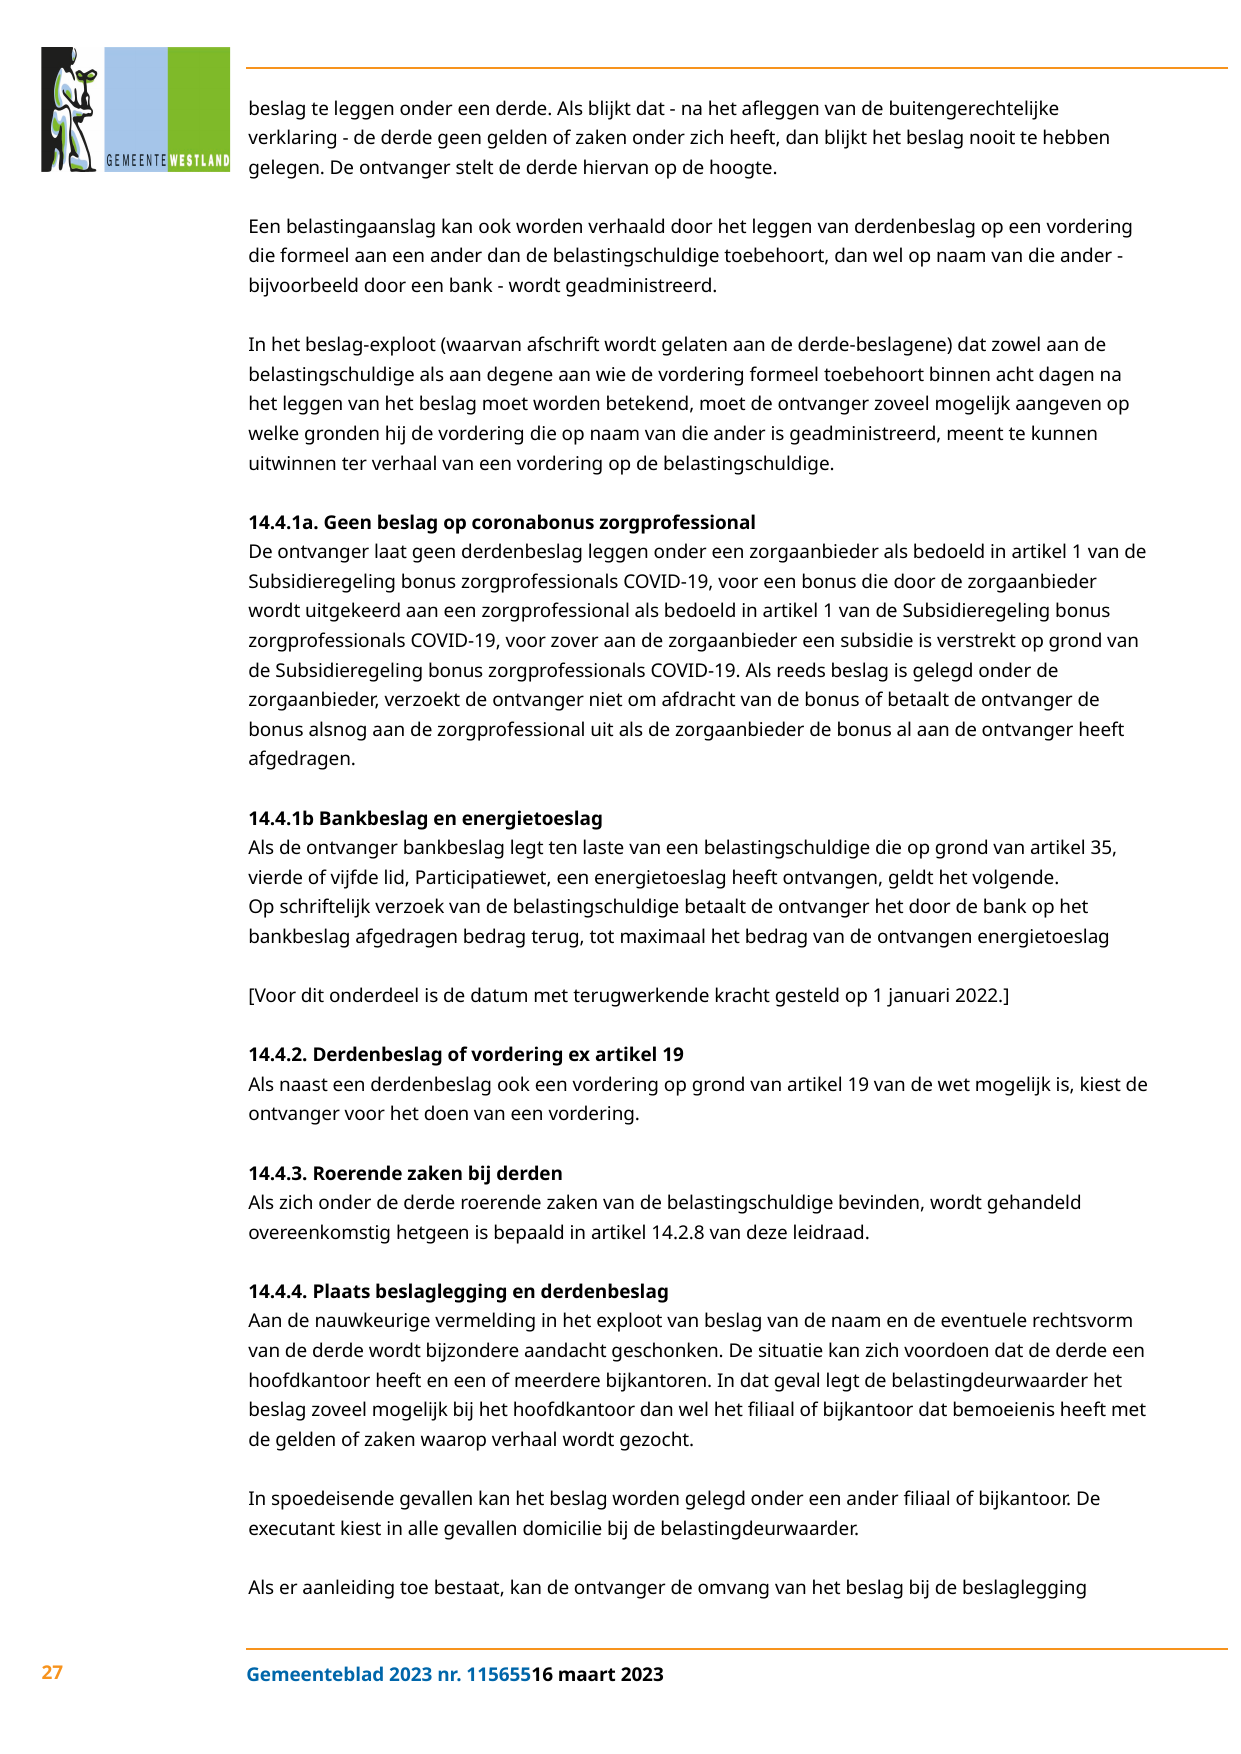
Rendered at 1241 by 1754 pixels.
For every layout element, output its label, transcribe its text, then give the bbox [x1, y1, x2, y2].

text Als de ontvanger bankbeslag legt ten laste van een belastingschuldige die op grond van artikel 35, vierde of vijfde lid, Participatiewet, een energietoeslag heeft ontvangen, geldt het volgende. [248, 834, 1152, 890]
text 14.4.3. Roerende zaken bij derden [248, 1160, 1152, 1186]
text Als er aanleiding toe bestaat, kan de ontvanger de omvang van het beslag bij de beslaglegging [248, 1574, 1152, 1600]
text Als naast een derdenbeslag ook een vordering op grond van artikel 19 van de wet mogelijk is, kiest de ontvanger voor het doen van een vordering. [248, 1071, 1152, 1126]
text 14.4.1b Bankbeslag en energietoeslag [248, 805, 1152, 831]
text beslag te leggen onder een derde. Als blijkt dat - na het afleggen van de buitengerechtelijke verklaring - de derde geen gelden of zaken onder zich heeft, dan blijkt het beslag nooit te hebben gelegen. De ontvanger stelt de derde hiervan op de hoogte. [248, 95, 1152, 180]
picture [41, 47, 231, 172]
text 14.4.4. Plaats beslaglegging en derdenbeslag [248, 1278, 1152, 1304]
text Als zich onder de derde roerende zaken van de belastingschuldige bevinden, wordt gehandeld overeenkomstig hetgeen is bepaald in artikel 14.2.8 van deze leidraad. [248, 1189, 1152, 1245]
text In spoedeisende gevallen kan het beslag worden gelegd onder een ander filiaal of bijkantoor. De executant kiest in alle gevallen domicilie bij de belastingdeurwaarder. [248, 1485, 1152, 1541]
text Aan de nauwkeurige vermelding in het exploot van beslag van de naam en de eventuele rechtsvorm van de derde wordt bijzondere aandacht geschonken. De situatie kan zich voordoen dat de derde een hoofdkantoor heeft en een of meerdere bijkantoren. In dat geval legt de belastingdeurwaarder het beslag zoveel mogelijk bij het hoofdkantoor dan wel het filiaal of bijkantoor dat bemoeienis heeft met de gelden of zaken waarop verhaal wordt gezocht. [248, 1308, 1152, 1452]
text De ontvanger laat geen derdenbeslag leggen onder een zorgaanbieder als bedoeld in artikel 1 van de Subsidieregeling bonus zorgprofessionals COVID-19, voor een bonus die door de zorgaanbieder wordt uitgekeerd aan een zorgprofessional als bedoeld in artikel 1 van de Subsidieregeling bonus zorgprofessionals COVID-19, voor zover aan de zorgaanbieder een subsidie is verstrekt op grond van de Subsidieregeling bonus zorgprofessionals COVID-19. Als reeds beslag is gelegd onder de zorgaanbieder, verzoekt de ontvanger niet om afdracht van de bonus of betaalt de ontvanger de bonus alsnog aan de zorgprofessional uit als de zorgaanbieder de bonus al aan de ontvanger heeft afgedragen. [248, 538, 1152, 771]
text 14.4.1a. Geen beslag op coronabonus zorgprofessional [248, 509, 1152, 535]
text [Voor dit onderdeel is de datum met terugwerkende kracht gesteld op 1 januari 2022.] [248, 982, 1152, 1008]
text Op schriftelijk verzoek van de belastingschuldige betaalt de ontvanger het door de bank op het bankbeslag afgedragen bedrag terug, tot maximaal het bedrag van de ontvangen energietoeslag [248, 893, 1152, 949]
text 14.4.2. Derdenbeslag of vordering ex artikel 19 [248, 1041, 1152, 1067]
text In het beslag-exploot (waarvan afschrift wordt gelaten aan de derde-beslagene) dat zowel aan de belastingschuldige als aan degene aan wie de vordering formeel toebehoort binnen acht dagen na het leggen van het beslag moet worden betekend, moet de ontvanger zoveel mogelijk aangeven op welke gronden hij de vordering die op naam van die ander is geadministreerd, meent te kunnen uitwinnen ter verhaal van een vordering op de belastingschuldige. [248, 331, 1152, 476]
text Een belastingaanslag kan ook worden verhaald door het leggen van derdenbeslag op een vordering die formeel aan een ander dan de belastingschuldige toebehoort, dan wel op naam van die ander - bijvoorbeeld door een bank - wordt geadministreerd. [248, 213, 1152, 298]
